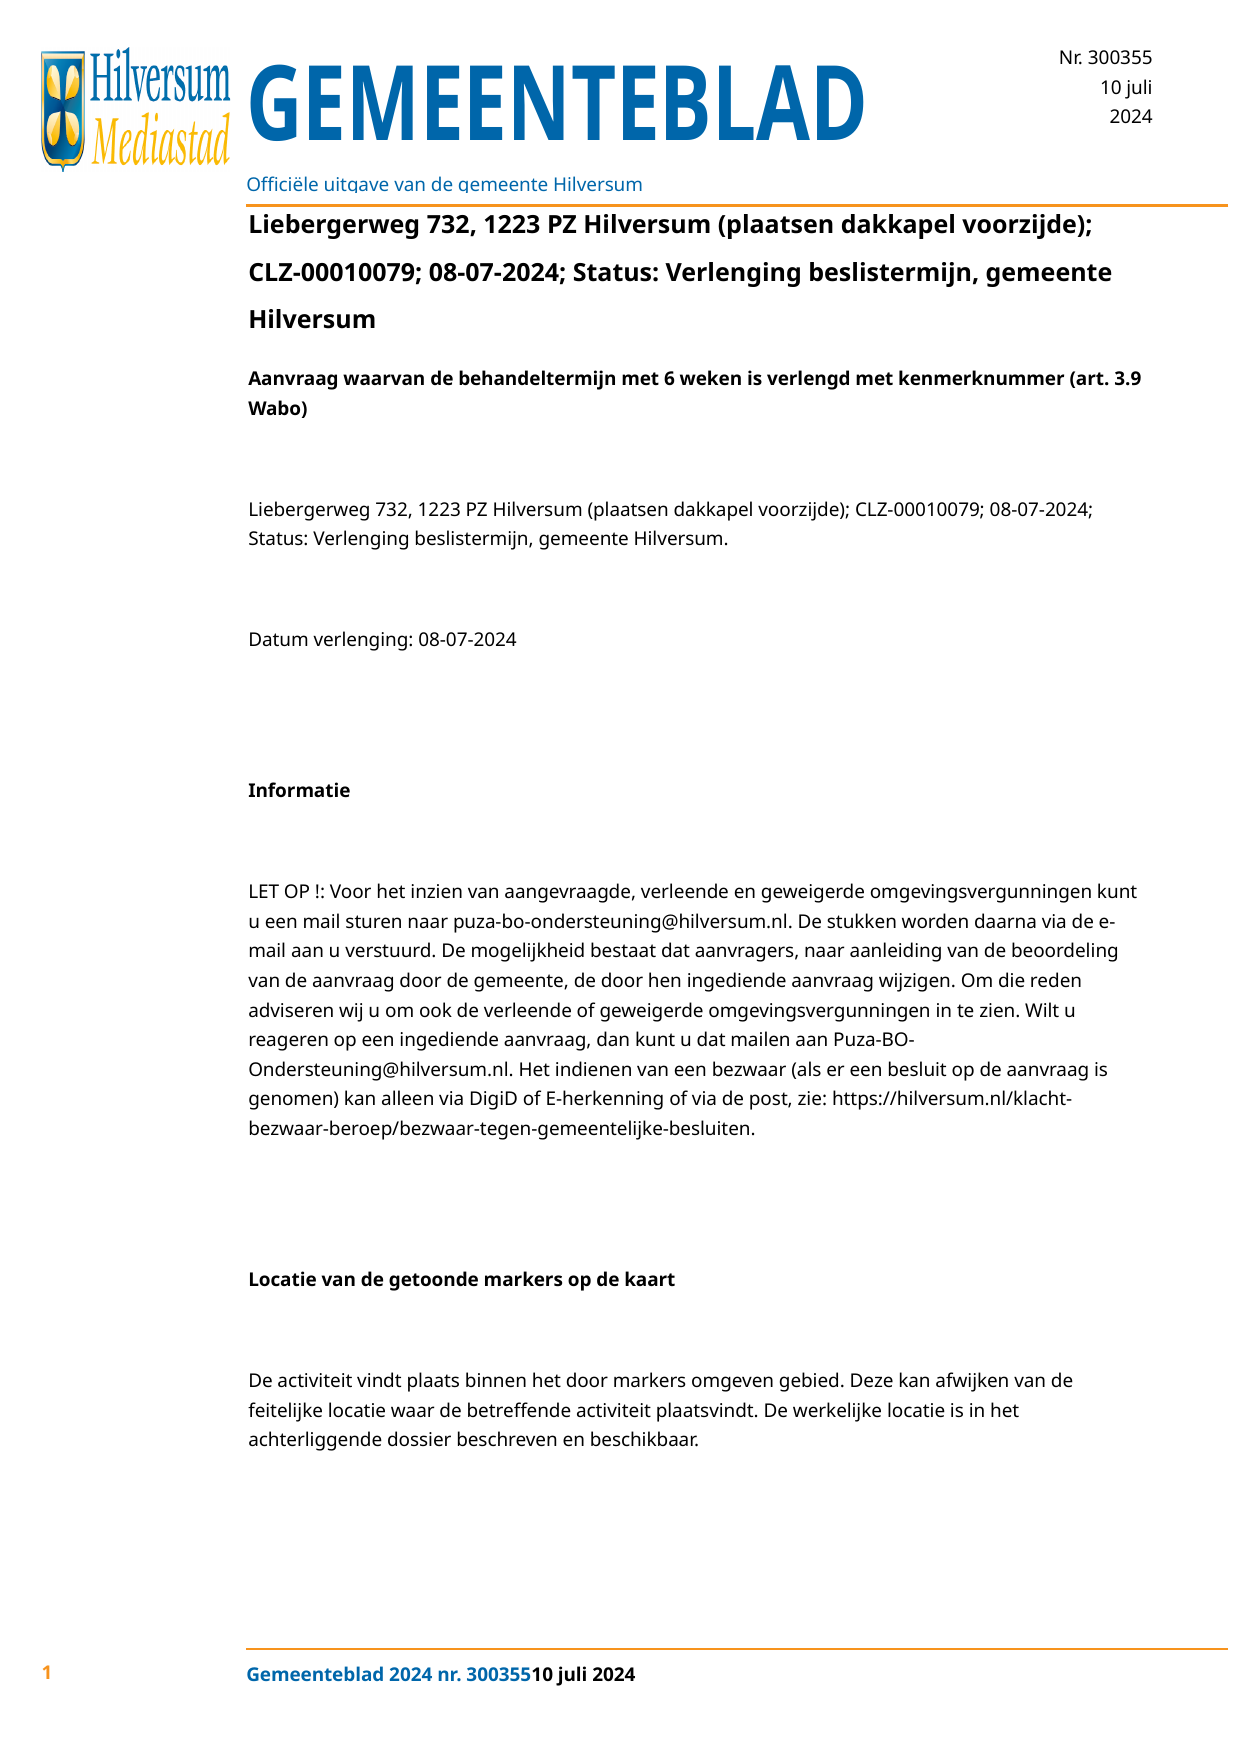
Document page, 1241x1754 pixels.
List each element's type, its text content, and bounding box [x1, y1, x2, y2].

text De activiteit vindt plaats binnen het door markers omgeven gebied. Deze kan afwijken van de feitelijke locatie waar de betreffende activiteit plaatsvindt. De werkelijke locatie is in het achterliggende dossier beschreven en beschikbaar. [248, 1367, 1152, 1452]
picture [41, 47, 231, 172]
text Informatie [248, 778, 1152, 803]
text LET OP !: Voor het inzien van aangevraagde, verleende en geweigerde omgevingsvergunningen kunt u een mail sturen naar puza-bo-ondersteuning@hilversum.nl. De stukken worden daarna via de e-mail aan u verstuurd. De mogelijkheid bestaat dat aanvragers, naar aanleiding van de beoordeling van de aanvraag door de gemeente, de door hen ingediende aanvraag wijzigen. Om die reden adviseren wij u om ook de verleende of geweigerde omgevingsvergunningen in te zien. Wilt u reageren op een ingediende aanvraag, dan kunt u dat mailen aan Puza-BO-Ondersteuning@hilversum.nl. Het indienen van een bezwaar (als er een besluit op de aanvraag is genomen) kan alleen via DigiD of E-herkenning of via de post, zie: https://hilversum.nl/klacht-bezwaar-beroep/bezwaar-tegen-gemeentelijke-besluiten. [248, 878, 1152, 1141]
text Aanvraag waarvan de behandeltermijn met 6 weken is verlengd met kenmerknummer (art. 3.9 Wabo) [248, 366, 1152, 421]
text Liebergerweg 732, 1223 PZ Hilversum (plaatsen dakkapel voorzijde); CLZ-00010079; 08-07-2024; Status: Verlenging beslistermijn, gemeente Hilversum [248, 207, 1152, 336]
text Locatie van de getoonde markers op de kaart [248, 1266, 1152, 1292]
text Liebergerweg 732, 1223 PZ Hilversum (plaatsen dakkapel voorzijde); CLZ-00010079; 08-07-2024; Status: Verlenging beslistermijn, gemeente Hilversum. [248, 496, 1152, 551]
text Datum verlenging: 08-07-2024 [248, 626, 1152, 652]
